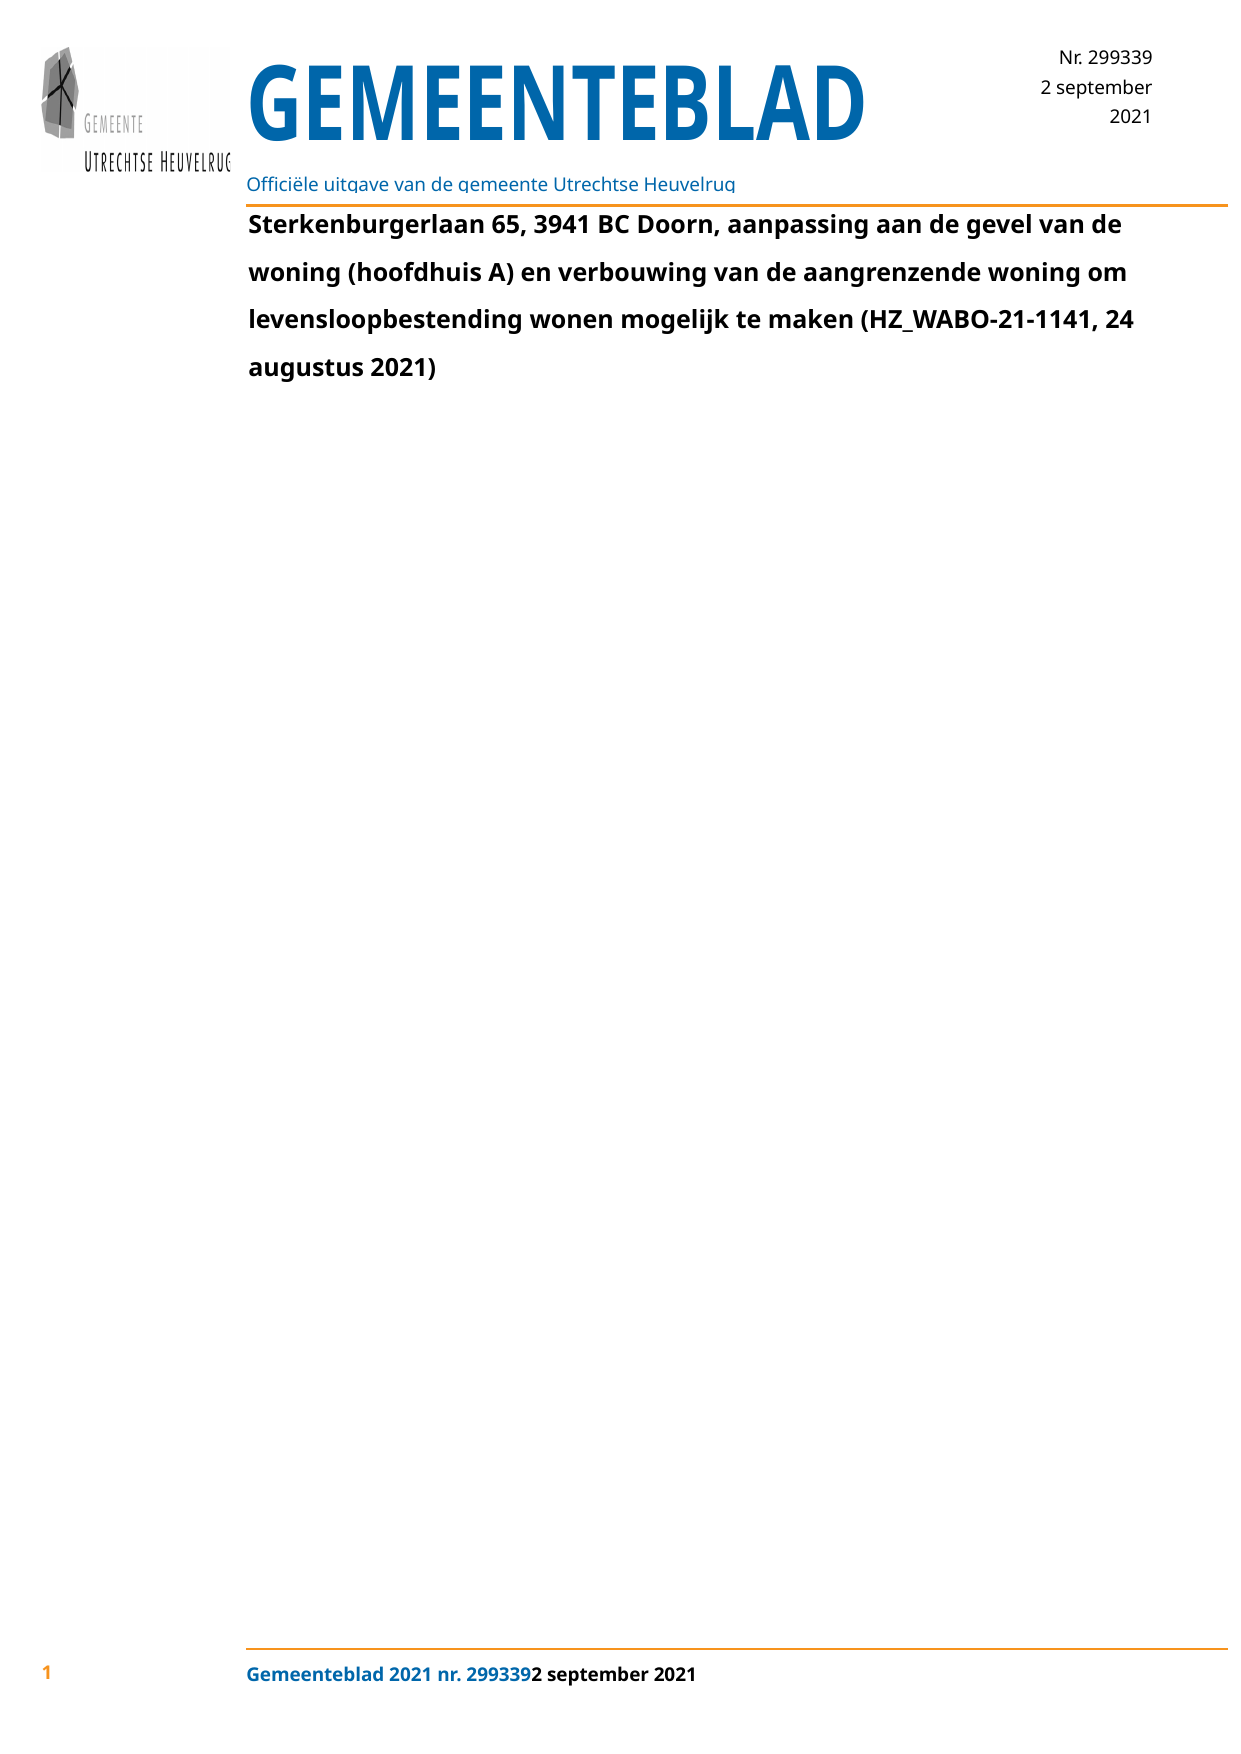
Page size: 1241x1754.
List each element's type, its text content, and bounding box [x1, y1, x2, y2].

picture [41, 47, 231, 172]
text Sterkenburgerlaan 65, 3941 BC Doorn, aanpassing aan de gevel van de woning (hoofdhuis A) en verbouwing van de aangrenzende woning om levensloopbestending wonen mogelijk te maken (HZ_WABO-21-1141, 24 augustus 2021) [248, 207, 1152, 384]
